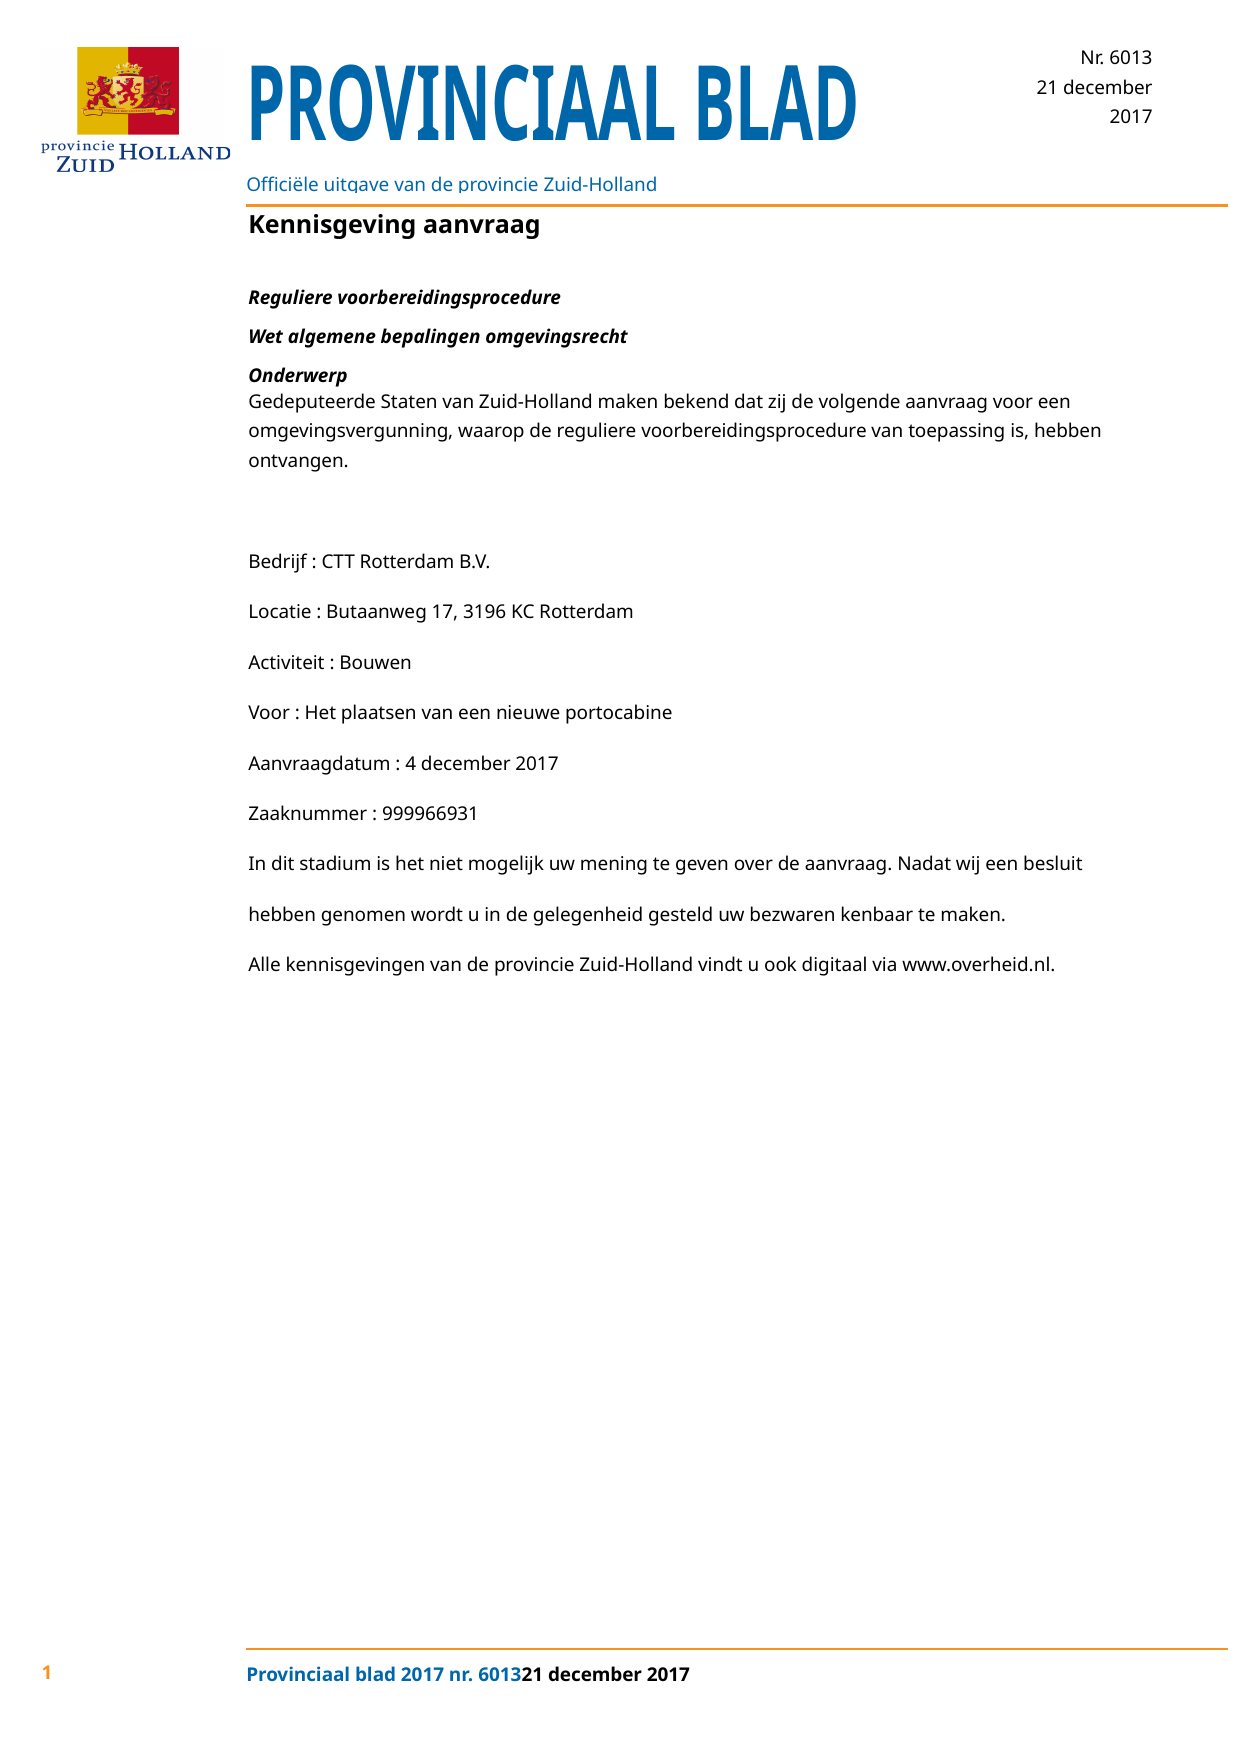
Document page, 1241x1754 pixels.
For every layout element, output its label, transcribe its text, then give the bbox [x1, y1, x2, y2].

text Wet algemene bepalingen omgevingsrecht [248, 323, 1152, 349]
text Onderwerp [248, 362, 1152, 388]
text Bedrijf : CTT Rotterdam B.V. [248, 548, 1152, 574]
text Activiteit : Bouwen [248, 649, 1152, 675]
text Zaaknummer : 999966931 [248, 800, 1152, 826]
text Voor : Het plaatsen van een nieuwe portocabine [248, 699, 1152, 725]
text Reguliere voorbereidingsprocedure [248, 284, 1152, 309]
text hebben genomen wordt u in de gelegenheid gesteld uw bezwaren kenbaar te maken. [248, 901, 1152, 927]
text Gedeputeerde Staten van Zuid-Holland maken bekend dat zij de volgende aanvraag voor een omgevingsvergunning, waarop de reguliere voorbereidingsprocedure van toepassing is, hebben ontvangen. [248, 388, 1152, 473]
text Locatie : Butaanweg 17, 3196 KC Rotterdam [248, 598, 1152, 624]
picture [41, 47, 231, 172]
text Aanvraagdatum : 4 december 2017 [248, 750, 1152, 776]
text In dit stadium is het niet mogelijk uw mening te geven over de aanvraag. Nadat wij een besluit [248, 851, 1152, 876]
text Kennisgeving aanvraag [248, 207, 1152, 241]
text Alle kennisgevingen van de provincie Zuid-Holland vindt u ook digitaal via www.overheid.nl. [248, 951, 1152, 977]
